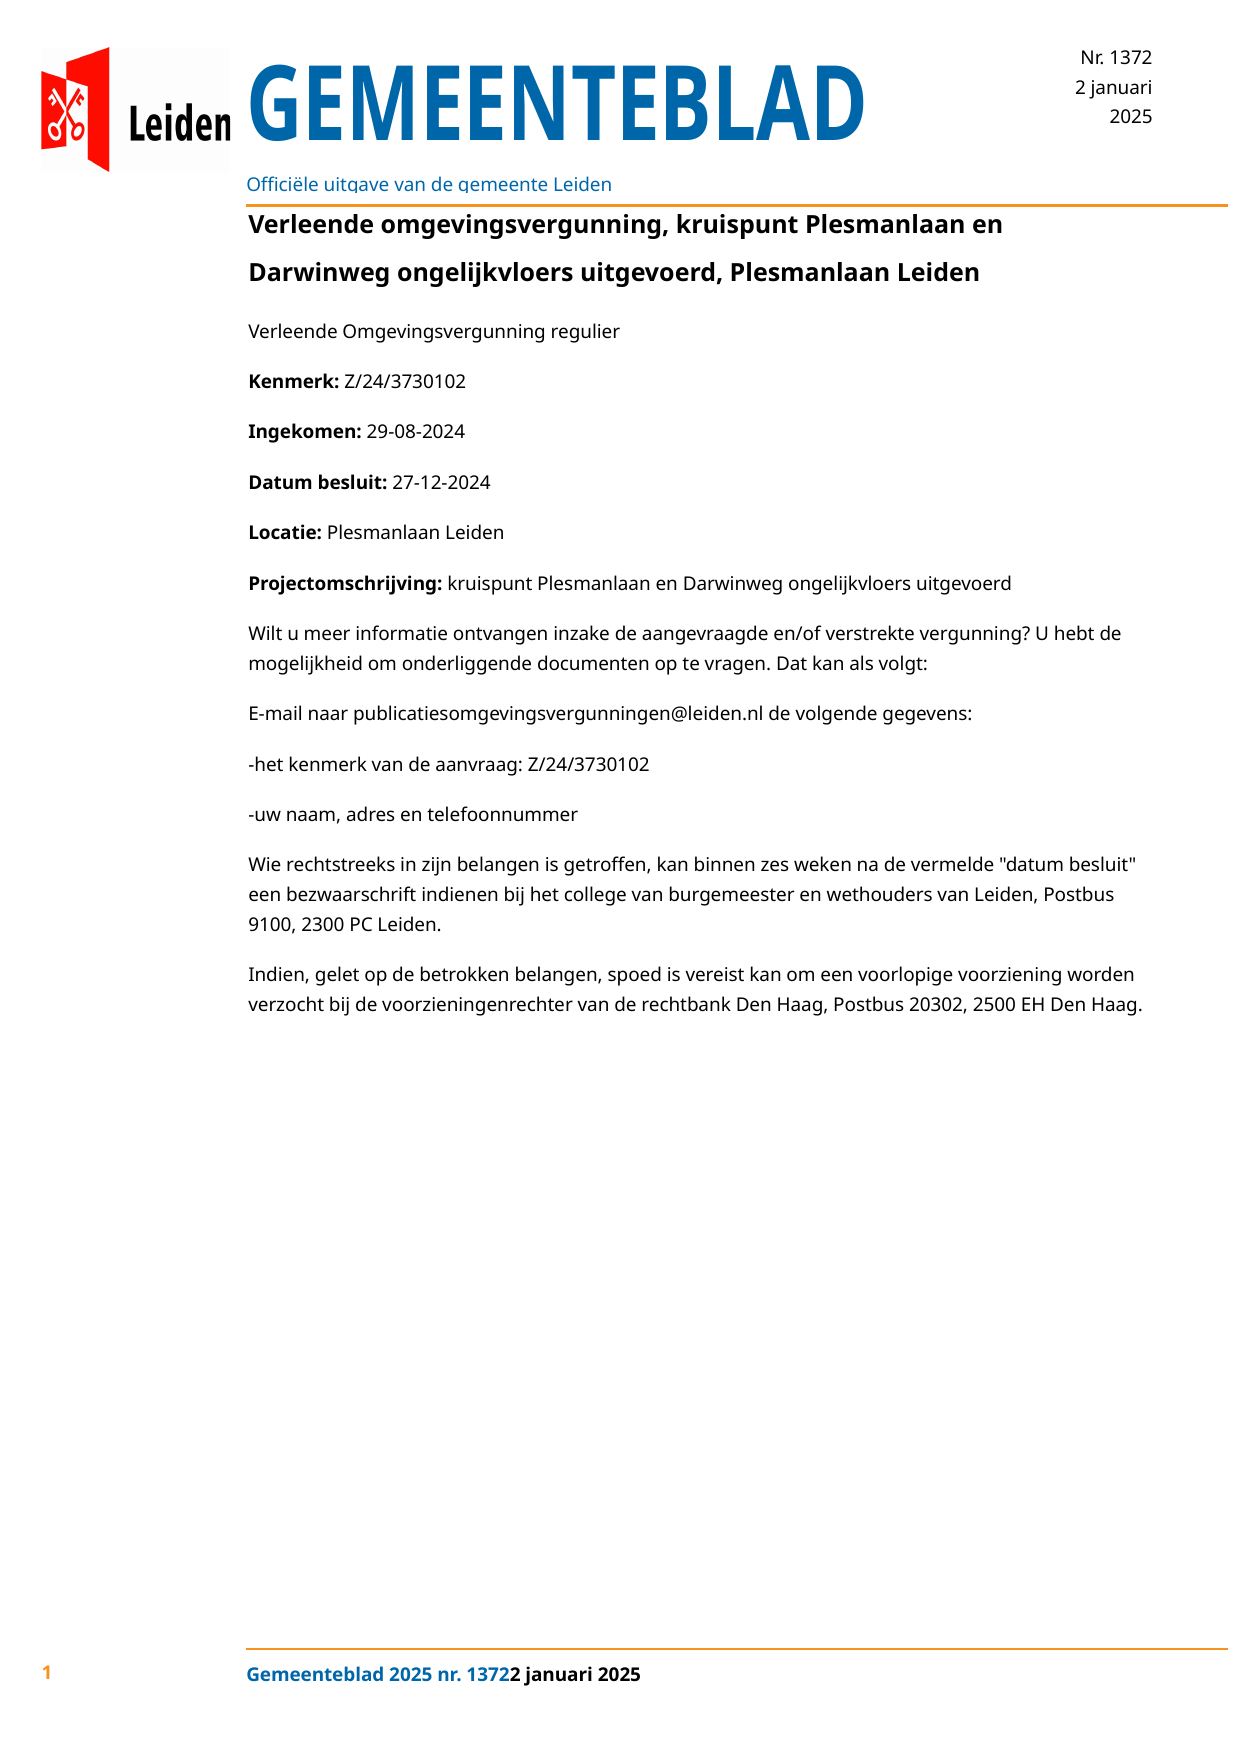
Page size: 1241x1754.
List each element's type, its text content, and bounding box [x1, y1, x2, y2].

text Locatie: Plesmanlaan Leiden [248, 519, 1152, 545]
text Wie rechtstreeks in zijn belangen is getroffen, kan binnen zes weken na de vermelde "datum besluit" een bezwaarschrift indienen bij het college van burgemeester en wethouders van Leiden, Postbus 9100, 2300 PC Leiden. [248, 852, 1152, 937]
text E-mail naar publicatiesomgevingsvergunningen@leiden.nl de volgende gegevens: [248, 700, 1152, 726]
text Verleende omgevingsvergunning, kruispunt Plesmanlaan en Darwinweg ongelijkvloers uitgevoerd, Plesmanlaan Leiden [248, 207, 1152, 288]
text Kenmerk: Z/24/3730102 [248, 368, 1152, 394]
text Projectomschrijving: kruispunt Plesmanlaan en Darwinweg ongelijkvloers uitgevoerd [248, 570, 1152, 596]
text -uw naam, adres en telefoonnummer [248, 801, 1152, 827]
text -het kenmerk van de aanvraag: Z/24/3730102 [248, 751, 1152, 777]
text Datum besluit: 27-12-2024 [248, 469, 1152, 495]
text Verleende Omgevingsvergunning regulier [248, 318, 1152, 344]
text Ingekomen: 29-08-2024 [248, 419, 1152, 444]
picture [41, 47, 231, 172]
text Wilt u meer informatie ontvangen inzake de aangevraagde en/of verstrekte vergunning? U hebt de mogelijkheid om onderliggende documenten op te vragen. Dat kan als volgt: [248, 620, 1152, 676]
text Indien, gelet op de betrokken belangen, spoed is vereist kan om een voorlopige voorziening worden verzocht bij de voorzieningenrechter van de rechtbank Den Haag, Postbus 20302, 2500 EH Den Haag. [248, 961, 1152, 1017]
